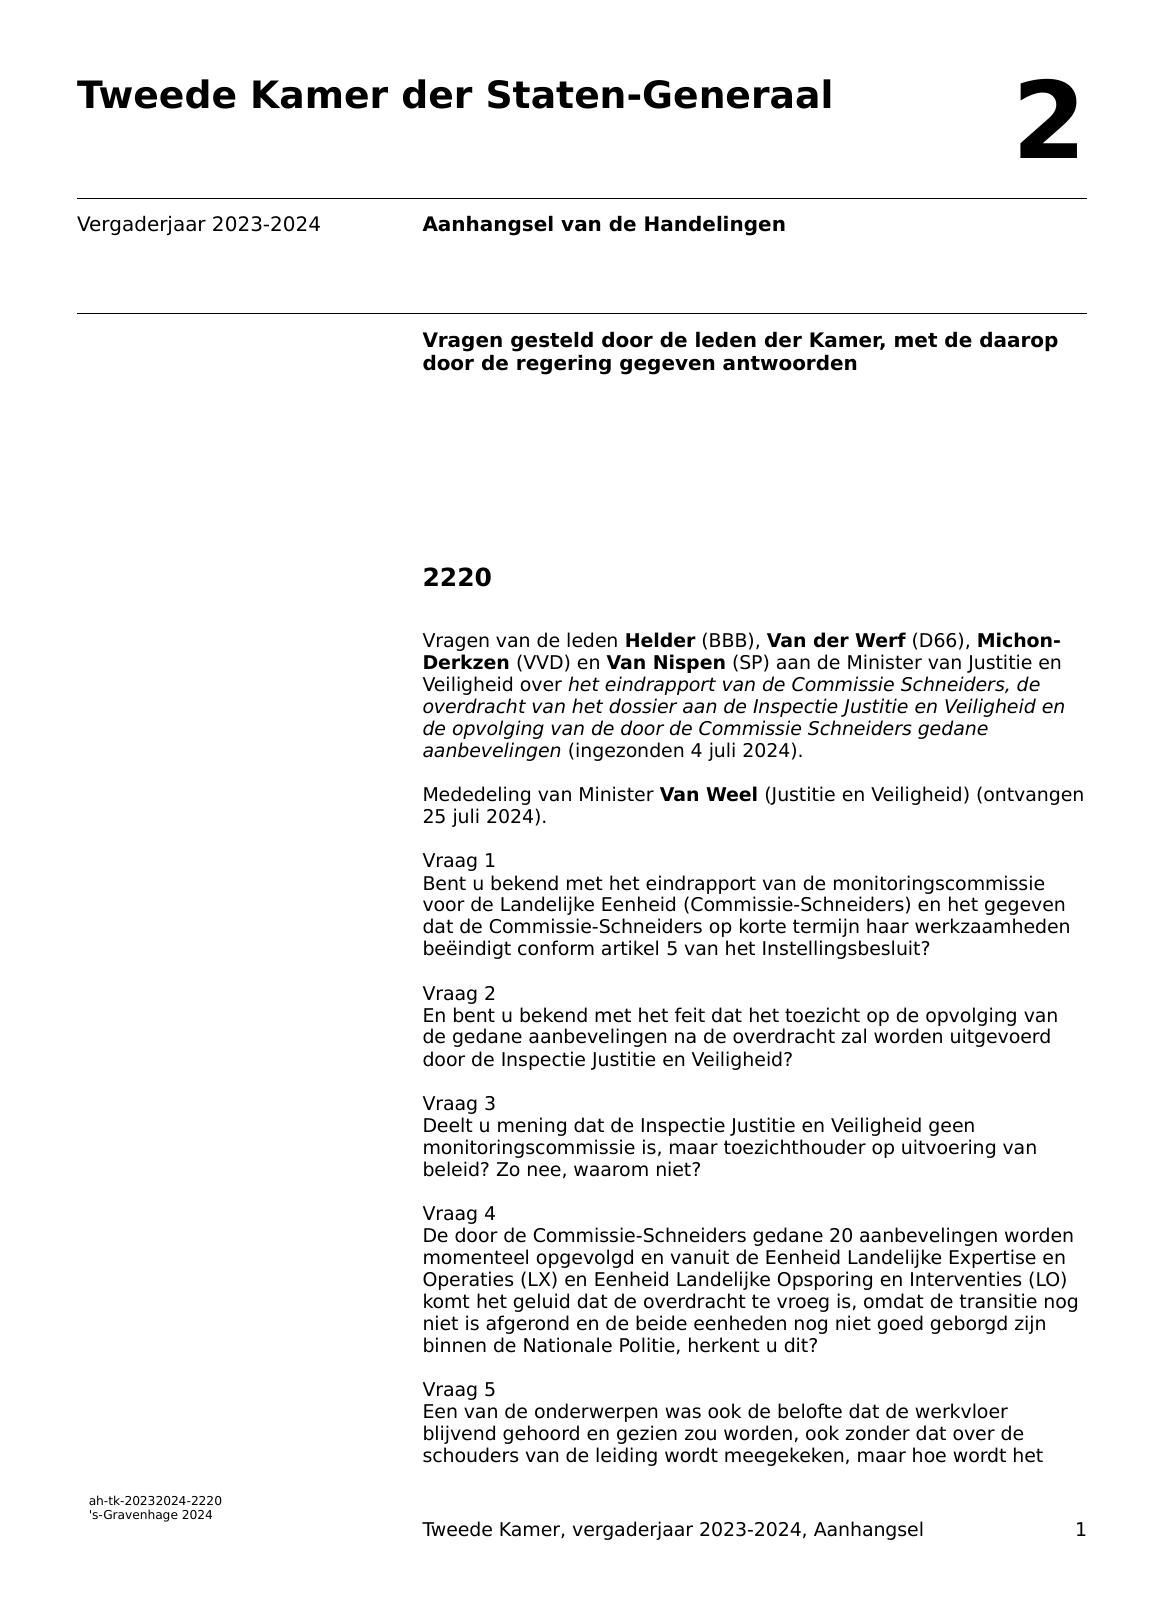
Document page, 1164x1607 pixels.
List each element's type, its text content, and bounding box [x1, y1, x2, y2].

text De door de Commissie-Schneiders gedane 20 aanbevelingen worden momenteel opgevolgd en vanuit de Eenheid Landelijke Expertise en Operaties (LX) en Eenheid Landelijke Opsporing en Interventies (LO) komt het geluid dat de overdracht te vroeg is, omdat de transitie nog niet is afgerond en de beide eenheden nog niet goed geborgd zijn binnen de Nationale Politie, herkent u dit? [422, 1225, 1087, 1357]
text 2220 [422, 563, 1087, 592]
text Deelt u mening dat de Inspectie Justitie en Veiligheid geen monitoringscommissie is, maar toezichthouder op uitvoering van beleid? Zo nee, waarom niet? [422, 1114, 1087, 1181]
table_header Tweede Kamer der Staten-Generaal [77, 59, 886, 198]
text 's-Gravenhage 2024 [88, 1508, 323, 1522]
text Vraag 3 [422, 1093, 1087, 1114]
text Vragen van de leden Helder (BBB), Van der Werf (D66), Michon-Derkzen (VVD) en Van Nispen (SP) aan de Minister van Justitie en Veiligheid over het eindrapport van de Commissie Schneiders, de overdracht van het dossier aan de Inspectie Justitie en Veiligheid en de opvolging van de door de Commissie Schneiders gedane aanbevelingen (ingezonden 4 juli 2024). [422, 630, 1087, 762]
text Vraag 4 [422, 1203, 1087, 1225]
text Vraag 5 [422, 1379, 1087, 1401]
table_cell Vergaderjaar 2023-2024 [77, 199, 422, 313]
text Vraag 1 [422, 850, 1087, 872]
table_cell Aanhangsel van de Handelingen [422, 199, 1087, 313]
text Vraag 2 [422, 982, 1087, 1004]
text ah-tk-20232024-2220 [88, 1494, 323, 1508]
table_cell [77, 314, 422, 375]
text Een van de onderwerpen was ook de belofte dat de werkvloer blijvend gehoord en gezien zou worden, ook zonder dat over de schouders van de leiding wordt meegekeken, maar hoe wordt het [422, 1401, 1087, 1467]
table_header 2 [886, 59, 1087, 198]
text Mededeling van Minister Van Weel (Justitie en Veiligheid) (ontvangen 25 juli 2024). [422, 784, 1087, 828]
text En bent u bekend met het feit dat het toezicht op de opvolging van de gedane aanbevelingen na de overdracht zal worden uitgevoerd door de Inspectie Justitie en Veiligheid? [422, 1004, 1087, 1070]
table_cell Vragen gesteld door de leden der Kamer, met de daarop door de regering gegeven antwoorden [422, 314, 1087, 375]
text Bent u bekend met het eindrapport van de monitoringscommissie voor de Landelijke Eenheid (Commissie-Schneiders) en het gegeven dat de Commissie-Schneiders op korte termijn haar werkzaamheden beëindigt conform artikel 5 van het Instellingsbesluit? [422, 872, 1087, 960]
